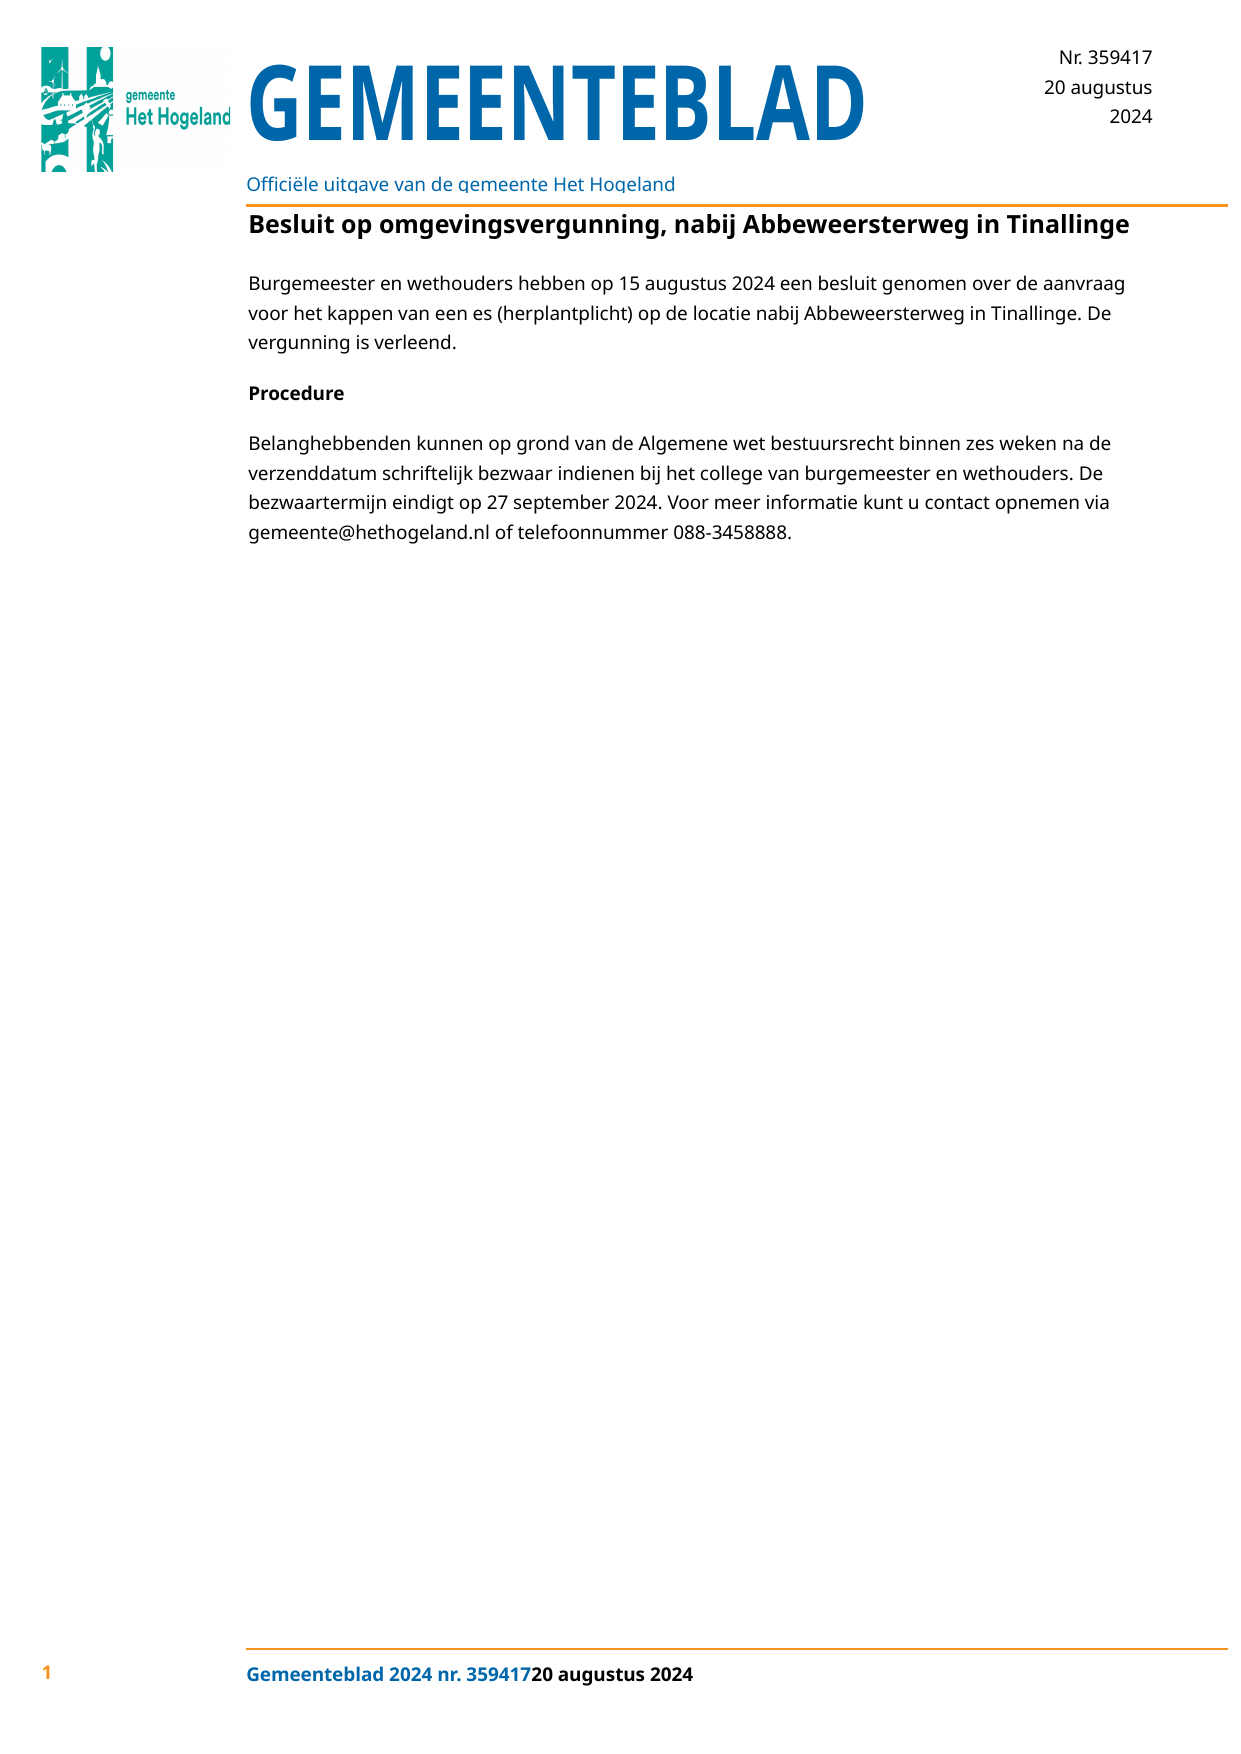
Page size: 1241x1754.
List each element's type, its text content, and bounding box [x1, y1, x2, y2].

text Burgemeester en wethouders hebben op 15 augustus 2024 een besluit genomen over de aanvraag voor het kappen van een es (herplantplicht) op de locatie nabij Abbeweersterweg in Tinallinge. De vergunning is verleend. [248, 270, 1152, 355]
picture [41, 47, 231, 172]
text Besluit op omgevingsvergunning, nabij Abbeweersterweg in Tinallinge [248, 207, 1152, 241]
text Belanghebbenden kunnen op grond van de Algemene wet bestuursrecht binnen zes weken na de verzenddatum schriftelijk bezwaar indienen bij het college van burgemeester en wethouders. De bezwaartermijn eindigt op 27 september 2024. Voor meer informatie kunt u contact opnemen via gemeente@hethogeland.nl of telefoonnummer 088-3458888. [248, 430, 1152, 545]
text Procedure [248, 380, 1152, 406]
